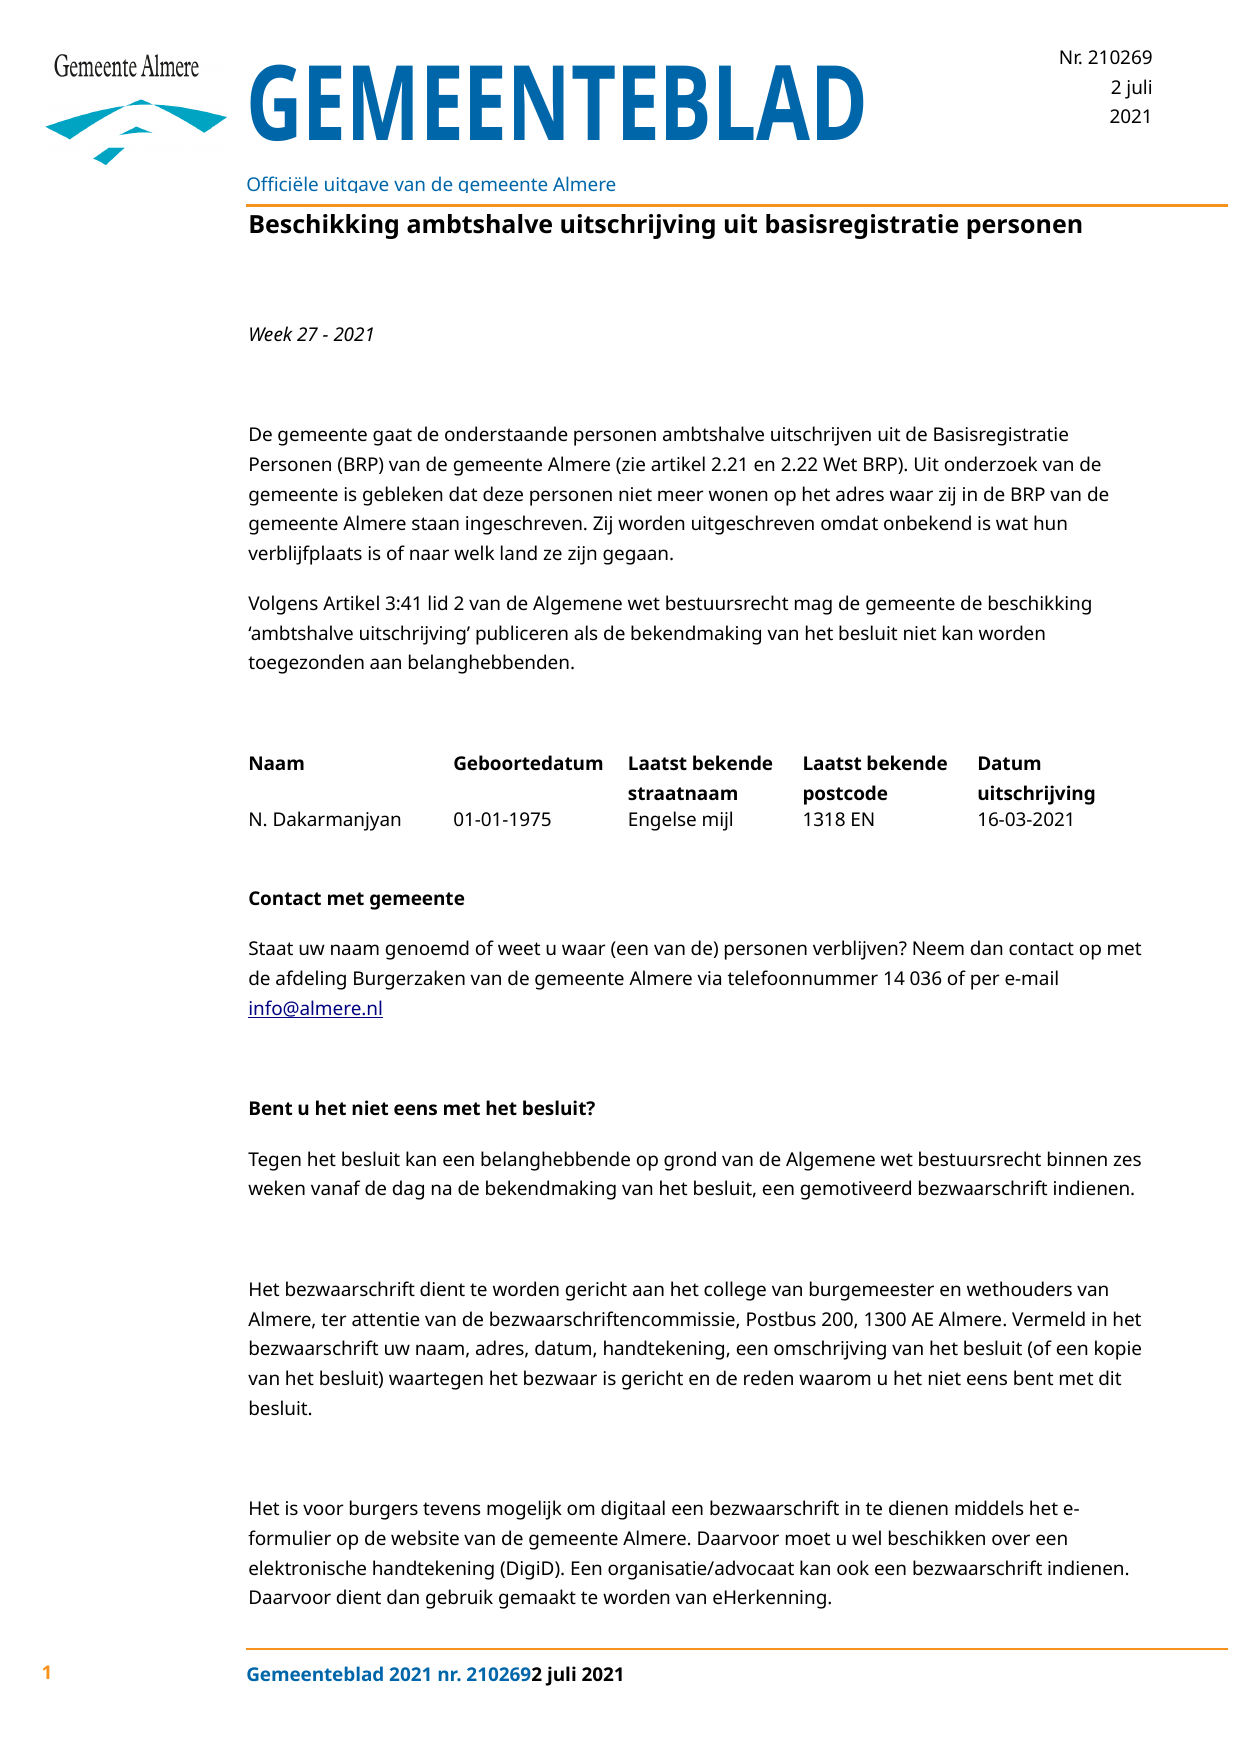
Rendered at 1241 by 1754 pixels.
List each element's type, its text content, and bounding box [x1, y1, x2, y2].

table_header Laatst bekende straatnaam [628, 750, 802, 806]
picture [41, 47, 231, 172]
table_header Naam [248, 750, 453, 806]
text De gemeente gaat de onderstaande personen ambtshalve uitschrijven uit de Basisregistratie Personen (BRP) van de gemeente Almere (zie artikel 2.21 en 2.22 Wet BRP). Uit onderzoek van de gemeente is gebleken dat deze personen niet meer wonen op het adres waar zij in de BRP van de gemeente Almere staan ingeschreven. Zij worden uitgeschreven omdat onbekend is wat hun verblijfplaats is of naar welk land ze zijn gegaan. [248, 422, 1152, 566]
text Volgens Artikel 3:41 lid 2 van de Algemene wet bestuursrecht mag de gemeente de beschikking ‘ambtshalve uitschrijving’ publiceren als de bekendmaking van het besluit niet kan worden toegezonden aan belanghebbenden. [248, 590, 1152, 675]
text Het bezwaarschrift dient te worden gericht aan het college van burgemeester en wethouders van Almere, ter attentie van de bezwaarschriftencommissie, Postbus 200, 1300 AE Almere. Vermeld in het bezwaarschrift uw naam, adres, datum, handtekening, een omschrijving van het besluit (of een kopie van het besluit) waartegen het bezwaar is gericht en de reden waarom u het niet eens bent met dit besluit. [248, 1276, 1152, 1420]
table_cell 16-03-2021 [977, 806, 1152, 831]
text Tegen het besluit kan een belanghebbende op grond van de Algemene wet bestuursrecht binnen zes weken vanaf de dag na de bekendmaking van het besluit, een gemotiveerd bezwaarschrift indienen. [248, 1146, 1152, 1201]
table_header Laatst bekende postcode [802, 750, 977, 806]
table_cell 01-01-1975 [453, 806, 628, 831]
text Week 27 - 2021 [248, 321, 1152, 346]
table_header Datum uitschrijving [977, 750, 1152, 806]
text Bent u het niet eens met het besluit? [248, 1096, 1152, 1121]
text Beschikking ambtshalve uitschrijving uit basisregistratie personen [248, 207, 1152, 241]
table_cell Engelse mijl [628, 806, 802, 831]
text Het is voor burgers tevens mogelijk om digitaal een bezwaarschrift in te dienen middels het e-formulier op de website van de gemeente Almere. Daarvoor moet u wel beschikken over een elektronische handtekening (DigiD). Een organisatie/advocaat kan ook een bezwaarschrift indienen. Daarvoor dient dan gebruik gemaakt te worden van eHerkenning. [248, 1496, 1152, 1610]
text Staat uw naam genoemd of weet u waar (een van de) personen verblijven? Neem dan contact op met de afdeling Burgerzaken van de gemeente Almere via telefoonnummer 14 036 of per e-mail info@almere.nl [248, 936, 1152, 1020]
table_header Geboortedatum [453, 750, 628, 806]
text Contact met gemeente [248, 885, 1152, 911]
table_cell N. Dakarmanjyan [248, 806, 453, 831]
table_cell 1318 EN [802, 806, 977, 831]
